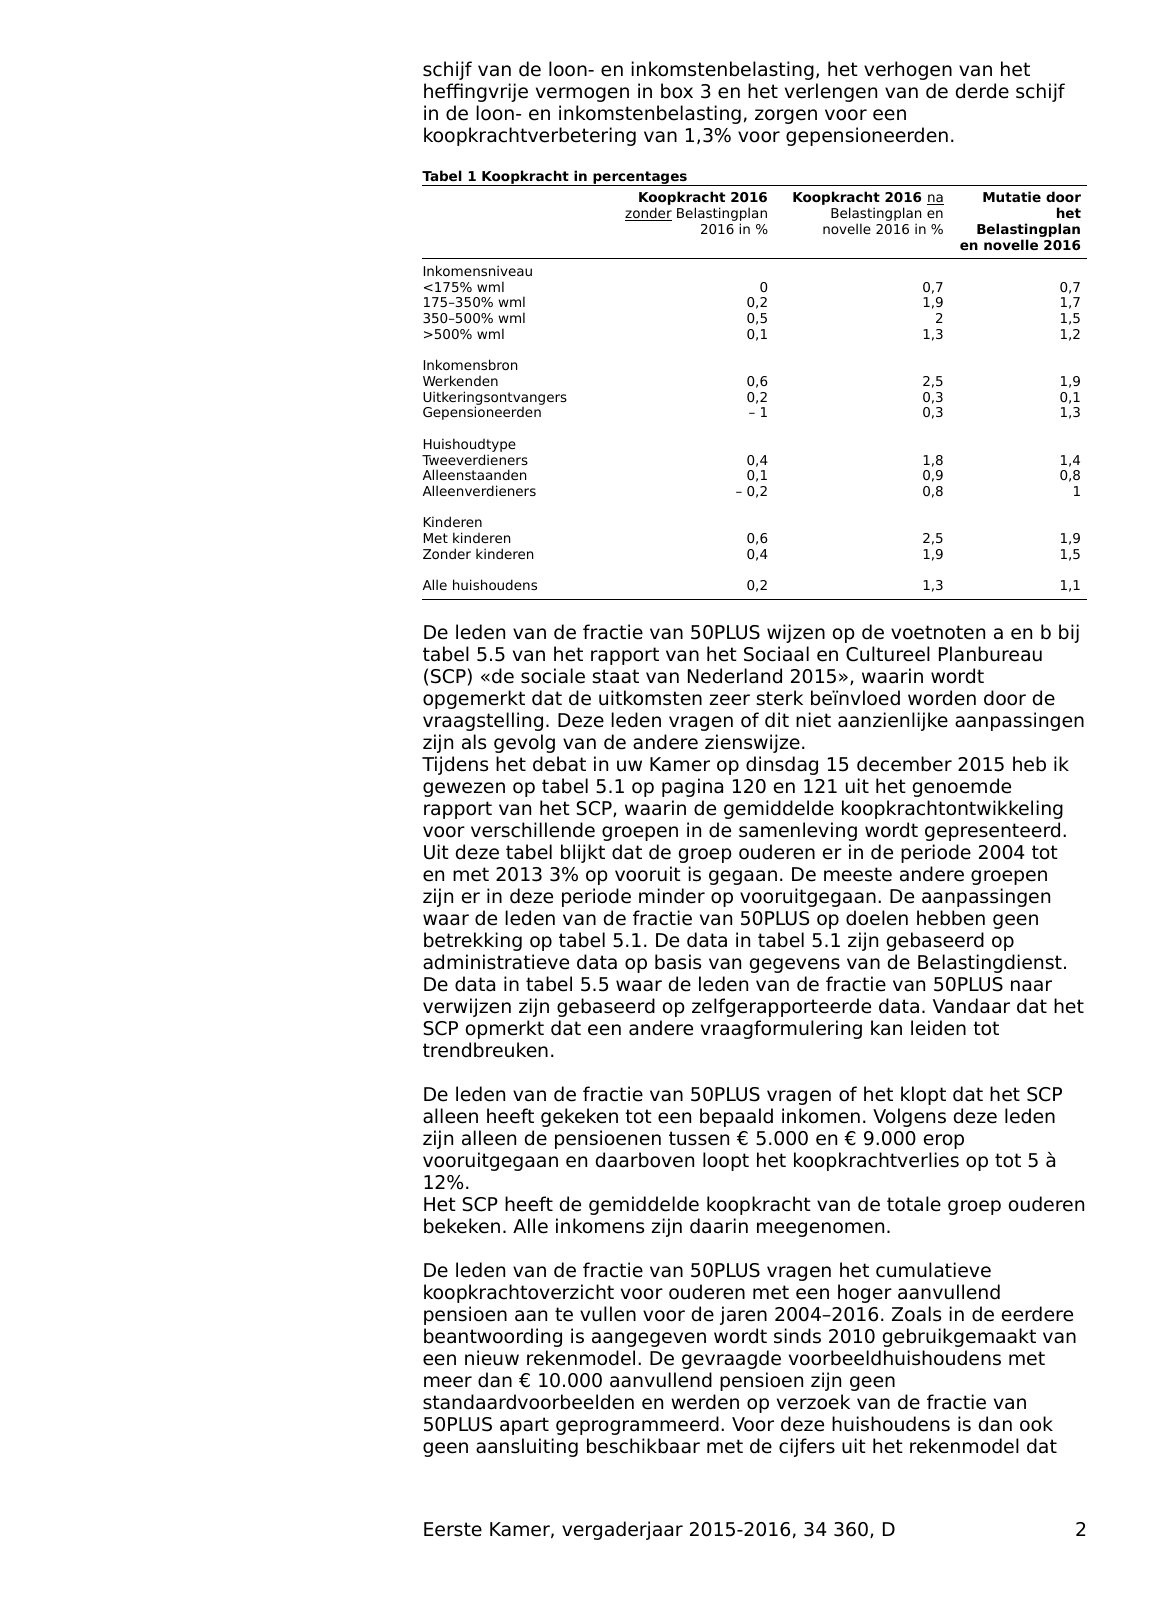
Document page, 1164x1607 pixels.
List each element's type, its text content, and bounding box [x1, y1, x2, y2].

text Het SCP heeft de gemiddelde koopkracht van de totale groep ouderen bekeken. Alle inkomens zijn daarin meegenomen. [422, 1193, 1087, 1237]
table_cell 1,4 [950, 453, 1087, 468]
table_cell 0,1 [603, 327, 774, 342]
table_cell Koopkracht 2016 zonder Belastingplan 2016 in % [603, 186, 774, 258]
table_cell [950, 358, 1087, 374]
table_cell Huishoudtype [422, 437, 603, 452]
table_cell 0,8 [950, 468, 1087, 484]
table_cell [774, 563, 949, 578]
table_cell 1,1 [950, 578, 1087, 599]
table_cell Inkomensniveau [422, 259, 603, 279]
table_cell Koopkracht 2016 na Belastingplan en novelle 2016 in % [774, 186, 949, 258]
table_cell [950, 563, 1087, 578]
table_cell 0,2 [603, 295, 774, 311]
table_cell [422, 342, 603, 358]
table_cell 0,6 [603, 531, 774, 547]
table_cell 1,5 [950, 311, 1087, 327]
table_cell [603, 515, 774, 531]
table_cell [774, 358, 949, 374]
table_cell [422, 186, 603, 258]
table_cell Met kinderen [422, 531, 603, 547]
table_cell 1,9 [950, 374, 1087, 389]
table_cell [774, 259, 949, 279]
table_cell 1,3 [950, 405, 1087, 421]
table_cell [422, 563, 603, 578]
table_cell Werkenden [422, 374, 603, 389]
table_cell 0,3 [774, 390, 949, 405]
table_cell Gepensioneerden [422, 405, 603, 421]
text Tijdens het debat in uw Kamer op dinsdag 15 december 2015 heb ik gewezen op tabel 5.1 op pagina 120 en 121 uit het genoemde rapport van het SCP, waarin de gemiddelde koopkrachtontwikkeling voor verschillende groepen in de samenleving wordt gepresenteerd. Uit deze tabel blijkt dat de groep ouderen er in de periode 2004 tot en met 2013 3% op vooruit is gegaan. De meeste andere groepen zijn er in deze periode minder op vooruitgegaan. De aanpassingen waar de leden van de fractie van 50PLUS op doelen hebben geen betrekking op tabel 5.1. De data in tabel 5.1 zijn gebaseerd op administratieve data op basis van gegevens van de Belastingdienst. De data in tabel 5.5 waar de leden van de fractie van 50PLUS naar verwijzen zijn gebaseerd op zelfgerapporteerde data. Vandaar dat het SCP opmerkt dat een andere vraagformulering kan leiden tot trendbreuken. [422, 754, 1087, 1061]
table_cell 0,7 [950, 279, 1087, 295]
table_cell 0,4 [603, 547, 774, 562]
table_cell 0,7 [774, 279, 949, 295]
table_cell Alle huishoudens [422, 578, 603, 599]
text De leden van de fractie van 50PLUS vragen het cumulatieve koopkrachtoverzicht voor ouderen met een hoger aanvullend pensioen aan te vullen voor de jaren 2004–2016. Zoals in de eerdere beantwoording is aangegeven wordt sinds 2010 gebruikgemaakt van een nieuw rekenmodel. De gevraagde voorbeeldhuishoudens met meer dan € 10.000 aanvullend pensioen zijn geen standaardvoorbeelden en werden op verzoek van de fractie van 50PLUS apart geprogrammeerd. Voor deze huishoudens is dan ook geen aansluiting beschikbaar met de cijfers uit het rekenmodel dat [422, 1260, 1087, 1457]
table_cell [774, 342, 949, 358]
table_cell 0,1 [603, 468, 774, 484]
table_cell 1,2 [950, 327, 1087, 342]
table_cell 2 [774, 311, 949, 327]
table_cell [950, 342, 1087, 358]
table_cell – 1 [603, 405, 774, 421]
table_cell 0,3 [774, 405, 949, 421]
table_cell 1,3 [774, 327, 949, 342]
table_cell [774, 500, 949, 515]
table_cell 1,7 [950, 295, 1087, 311]
text De leden van de fractie van 50PLUS wijzen op de voetnoten a en b bij tabel 5.5 van het rapport van het Sociaal en Cultureel Planbureau (SCP) «de sociale staat van Nederland 2015», waarin wordt opgemerkt dat de uitkomsten zeer sterk beïnvloed worden door de vraagstelling. Deze leden vragen of dit niet aanzienlijke aanpassingen zijn als gevolg van de andere zienswijze. [422, 622, 1087, 754]
table_cell Mutatie door het Belastingplan en novelle 2016 [950, 186, 1087, 258]
table_cell [950, 500, 1087, 515]
table_cell Alleenstaanden [422, 468, 603, 484]
table_cell 1 [950, 484, 1087, 499]
table_cell 1,5 [950, 547, 1087, 562]
text schijf van de loon- en inkomstenbelasting, het verhogen van het heffingvrije vermogen in box 3 en het verlengen van de derde schijf in de loon- en inkomstenbelasting, zorgen voor een koopkrachtverbetering van 1,3% voor gepensioneerden. [422, 59, 1087, 147]
table_cell [603, 563, 774, 578]
table_cell 0,2 [603, 578, 774, 599]
table_cell [422, 500, 603, 515]
table_cell [422, 421, 603, 437]
table_cell >500% wml [422, 327, 603, 342]
table_cell 350–500% wml [422, 311, 603, 327]
table_cell Kinderen [422, 515, 603, 531]
table_cell [603, 421, 774, 437]
table_cell [774, 515, 949, 531]
table_cell 0,9 [774, 468, 949, 484]
table_cell [603, 437, 774, 452]
table_cell Zonder kinderen [422, 547, 603, 562]
table_cell Alleenverdieners [422, 484, 603, 499]
table_cell 1,9 [774, 295, 949, 311]
table_cell [950, 515, 1087, 531]
table_cell 0,1 [950, 390, 1087, 405]
table_cell Tweeverdieners [422, 453, 603, 468]
table_cell [950, 437, 1087, 452]
table_cell [774, 437, 949, 452]
table_cell 0,5 [603, 311, 774, 327]
table_cell 2,5 [774, 531, 949, 547]
table_cell – 0,2 [603, 484, 774, 499]
table_cell 1,9 [950, 531, 1087, 547]
table_cell [774, 421, 949, 437]
text De leden van de fractie van 50PLUS vragen of het klopt dat het SCP alleen heeft gekeken tot een bepaald inkomen. Volgens deze leden zijn alleen de pensioenen tussen € 5.000 en € 9.000 erop vooruitgegaan en daarboven loopt het koopkrachtverlies op tot 5 à 12%. [422, 1084, 1087, 1193]
table_cell 0,6 [603, 374, 774, 389]
table_cell Uitkeringsontvangers [422, 390, 603, 405]
table_cell [603, 500, 774, 515]
table_cell [950, 259, 1087, 279]
table_cell 0,8 [774, 484, 949, 499]
table_cell [603, 358, 774, 374]
table_cell 0,2 [603, 390, 774, 405]
table_cell 1,8 [774, 453, 949, 468]
table_header Tabel 1 Koopkracht in percentages [422, 169, 1087, 184]
table_cell 175–350% wml [422, 295, 603, 311]
table_cell 0 [603, 279, 774, 295]
table_cell [603, 259, 774, 279]
table_cell Inkomensbron [422, 358, 603, 374]
table_cell [603, 342, 774, 358]
table_cell 1,3 [774, 578, 949, 599]
table_cell 1,9 [774, 547, 949, 562]
table_cell [950, 421, 1087, 437]
table_cell 0,4 [603, 453, 774, 468]
table_cell 2,5 [774, 374, 949, 389]
table_cell <175% wml [422, 279, 603, 295]
